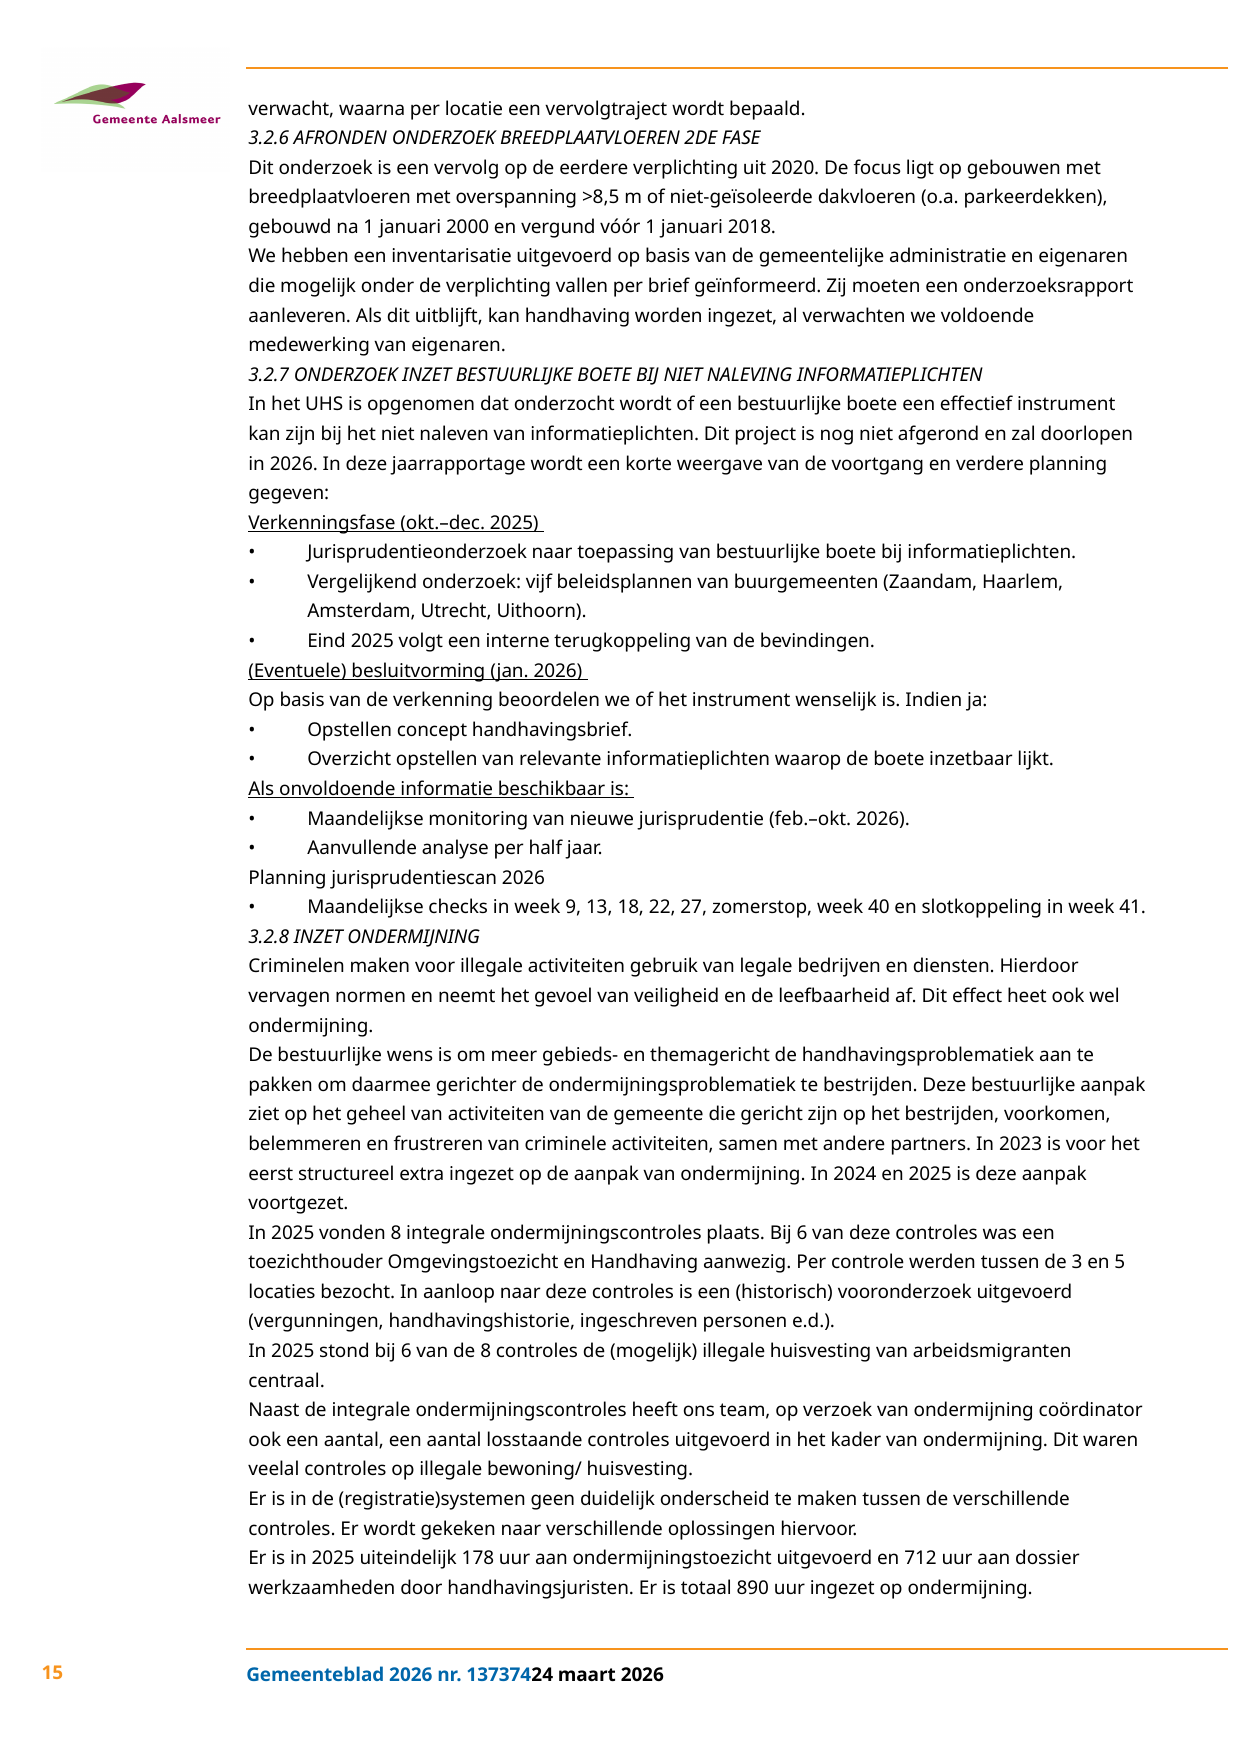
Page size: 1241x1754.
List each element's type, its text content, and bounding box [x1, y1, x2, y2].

text 3.2.7 ONDERZOEK INZET BESTUURLIJKE BOETE BIJ NIET NALEVING INFORMATIEPLICHTEN [248, 361, 1152, 387]
text Verkenningsfase (okt.–dec. 2025) [248, 509, 1152, 535]
list Aanvullende analyse per half jaar. [248, 834, 1152, 860]
list Jurisprudentieonderzoek naar toepassing van bestuurlijke boete bij informatieplichten. [248, 538, 1152, 564]
text Criminelen maken voor illegale activiteiten gebruik van legale bedrijven en diensten. Hierdoor vervagen normen en neemt het gevoel van veiligheid en de leefbaarheid af. Dit effect heet ook wel ondermijning. [248, 953, 1152, 1038]
text Als onvoldoende informatie beschikbaar is: [248, 775, 1152, 801]
text Er is in de (registratie)systemen geen duidelijk onderscheid te maken tussen de verschillende controles. Er wordt gekeken naar verschillende oplossingen hiervoor. [248, 1485, 1152, 1541]
picture [41, 47, 231, 172]
text 3.2.8 INZET ONDERMIJNING [248, 923, 1152, 949]
text Planning jurisprudentiescan 2026 [248, 864, 1152, 890]
text 3.2.6 AFRONDEN ONDERZOEK BREEDPLAATVLOEREN 2DE FASE [248, 124, 1152, 150]
text In 2025 vonden 8 integrale ondermijningscontroles plaats. Bij 6 van deze controles was een toezichthouder Omgevingstoezicht en Handhaving aanwezig. Per controle werden tussen de 3 en 5 locaties bezocht. In aanloop naar deze controles is een (historisch) vooronderzoek uitgevoerd (vergunningen, handhavingshistorie, ingeschreven personen e.d.). [248, 1219, 1152, 1333]
text Er is in 2025 uiteindelijk 178 uur aan ondermijningstoezicht uitgevoerd en 712 uur aan dossier werkzaamheden door handhavingsjuristen. Er is totaal 890 uur ingezet op ondermijning. [248, 1544, 1152, 1600]
text In het UHS is opgenomen dat onderzocht wordt of een bestuurlijke boete een effectief instrument kan zijn bij het niet naleven van informatieplichten. Dit project is nog niet afgerond en zal doorlopen in 2026. In deze jaarrapportage wordt een korte weergave van de voortgang en verdere planning gegeven: [248, 391, 1152, 505]
text De bestuurlijke wens is om meer gebieds- en themagericht de handhavingsproblematiek aan te pakken om daarmee gerichter de ondermijningsproblematiek te bestrijden. Deze bestuurlijke aanpak ziet op het geheel van activiteiten van de gemeente die gericht zijn op het bestrijden, voorkomen, belemmeren en frustreren van criminele activiteiten, samen met andere partners. In 2023 is voor het eerst structureel extra ingezet op de aanpak van ondermijning. In 2024 en 2025 is deze aanpak voortgezet. [248, 1041, 1152, 1215]
text Op basis van de verkenning beoordelen we of het instrument wenselijk is. Indien ja: [248, 686, 1152, 712]
list Maandelijkse monitoring van nieuwe jurisprudentie (feb.–okt. 2026). [248, 805, 1152, 831]
text We hebben een inventarisatie uitgevoerd op basis van de gemeentelijke administratie en eigenaren die mogelijk onder de verplichting vallen per brief geïnformeerd. Zij moeten een onderzoeksrapport aanleveren. Als dit uitblijft, kan handhaving worden ingezet, al verwachten we voldoende medewerking van eigenaren. [248, 243, 1152, 357]
text (Eventuele) besluitvorming (jan. 2026) [248, 657, 1152, 683]
list Maandelijkse checks in week 9, 13, 18, 22, 27, zomerstop, week 40 en slotkoppeling in week 41. [248, 893, 1152, 919]
text Naast de integrale ondermijningscontroles heeft ons team, op verzoek van ondermijning coördinator ook een aantal, een aantal losstaande controles uitgevoerd in het kader van ondermijning. Dit waren veelal controles op illegale bewoning/ huisvesting. [248, 1396, 1152, 1481]
text verwacht, waarna per locatie een vervolgtraject wordt bepaald. [248, 95, 1152, 121]
list Eind 2025 volgt een interne terugkoppeling van de bevindingen. [248, 627, 1152, 653]
text In 2025 stond bij 6 van de 8 controles de (mogelijk) illegale huisvesting van arbeidsmigranten centraal. [248, 1337, 1152, 1393]
list Opstellen concept handhavingsbrief. [248, 716, 1152, 742]
text Dit onderzoek is een vervolg op de eerdere verplichting uit 2020. De focus ligt op gebouwen met breedplaatvloeren met overspanning >8,5 m of niet-geïsoleerde dakvloeren (o.a. parkeerdekken), gebouwd na 1 januari 2000 en vergund vóór 1 januari 2018. [248, 154, 1152, 239]
list Vergelijkend onderzoek: vijf beleidsplannen van buurgemeenten (Zaandam, Haarlem, Amsterdam, Utrecht, Uithoorn). [248, 568, 1152, 623]
list Overzicht opstellen van relevante informatieplichten waarop de boete inzetbaar lijkt. [248, 746, 1152, 771]
